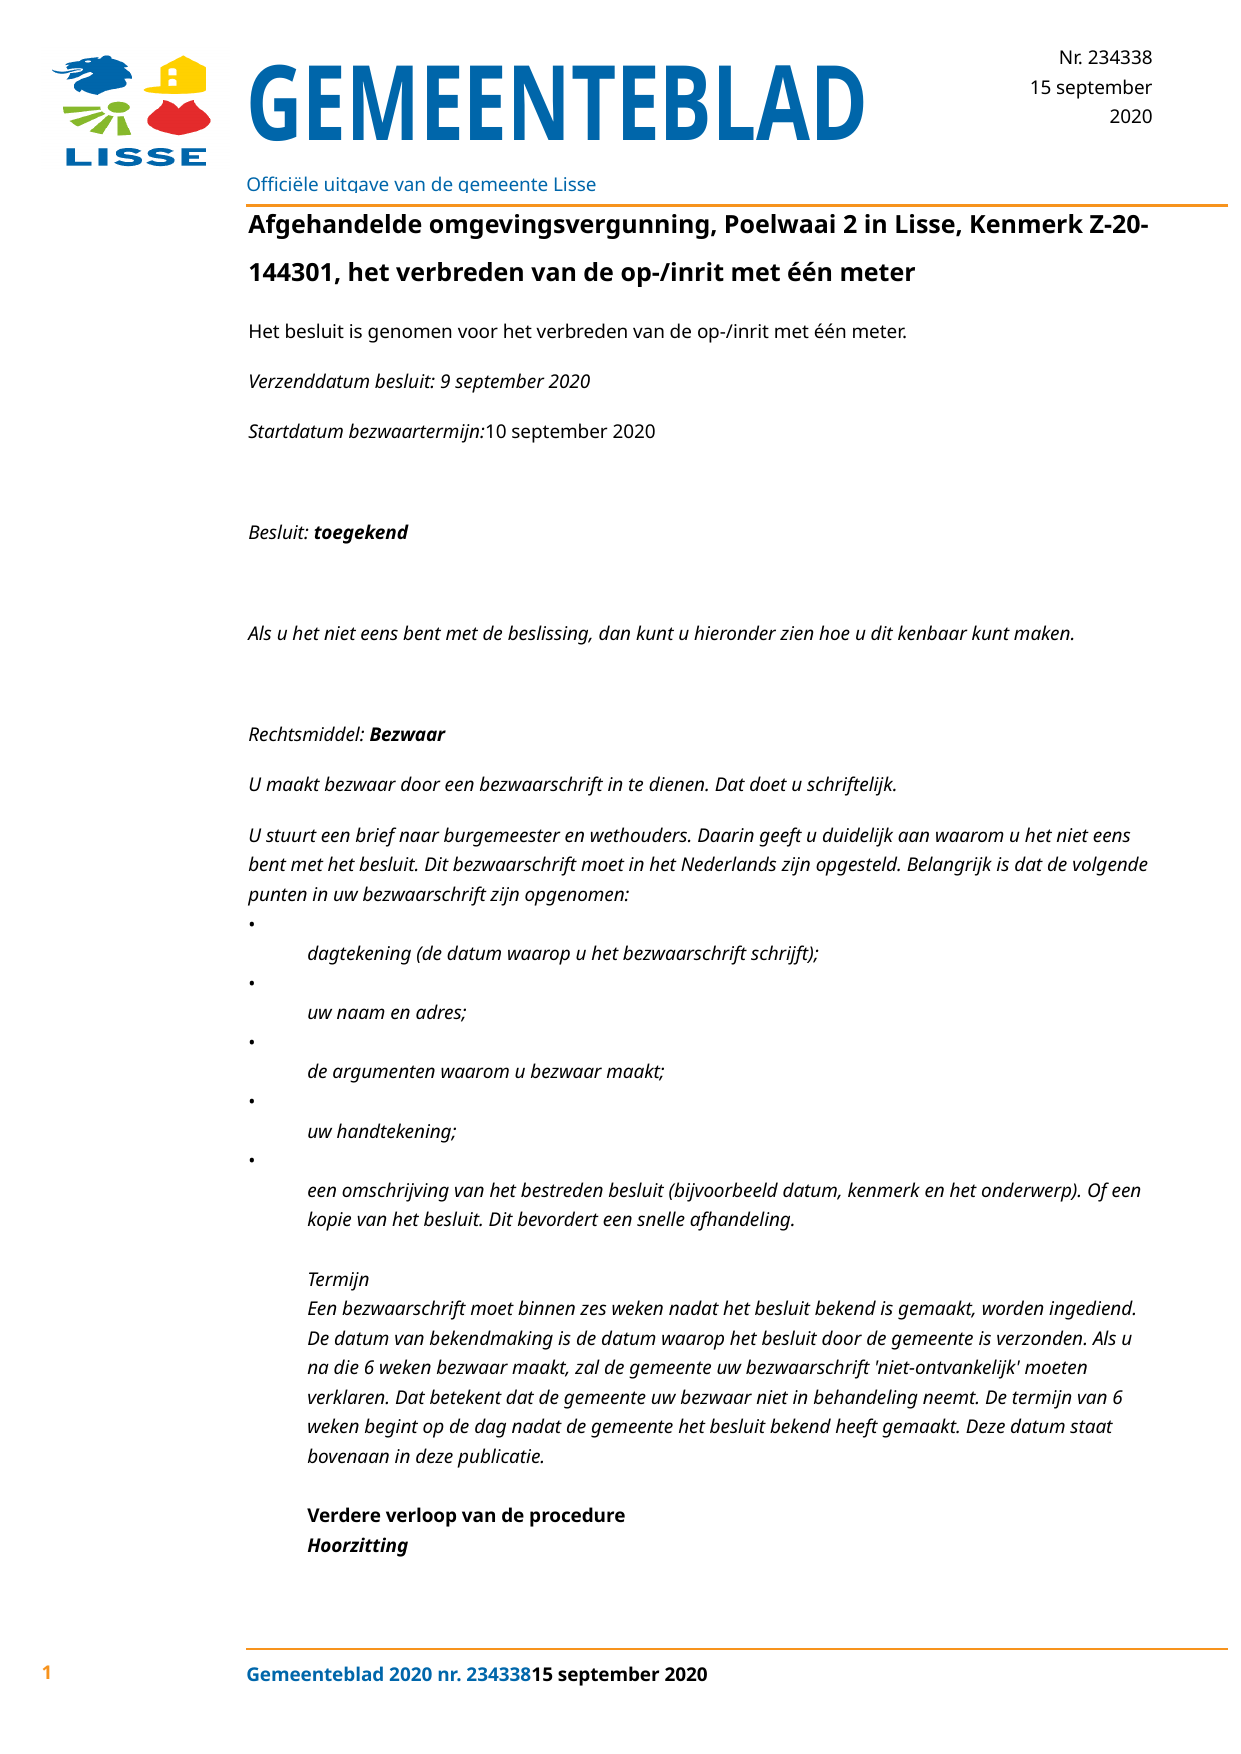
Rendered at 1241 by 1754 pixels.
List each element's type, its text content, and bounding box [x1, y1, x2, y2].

list Termijn [248, 1266, 1152, 1292]
text Als u het niet eens bent met de beslissing, dan kunt u hieronder zien hoe u dit kenbaar kunt maken. [248, 620, 1152, 646]
list uw naam en adres; [248, 999, 1152, 1025]
text Het besluit is genomen voor het verbreden van de op-/inrit met één meter. [248, 318, 1152, 344]
list de argumenten waarom u bezwaar maakt; [248, 1059, 1152, 1084]
list Een bezwaarschrift moet binnen zes weken nadat het besluit bekend is gemaakt, worden ingediend. De datum van bekendmaking is de datum waarop het besluit door de gemeente is verzonden. Als u na die 6 weken bezwaar maakt, zal de gemeente uw bezwaarschrift 'niet-ontvankelijk' moeten verklaren. Dat betekent dat de gemeente uw bezwaar niet in behandeling neemt. De termijn van 6 weken begint op de dag nadat de gemeente het besluit bekend heeft gemaakt. Deze datum staat bovenaan in deze publicatie. [248, 1295, 1152, 1469]
list Verdere verloop van de procedure [248, 1502, 1152, 1528]
text U maakt bezwaar door een bezwaarschrift in te dienen. Dat doet u schriftelijk. [248, 772, 1152, 797]
text U stuurt een brief naar burgemeester en wethouders. Daarin geeft u duidelijk aan waarom u het niet eens bent met het besluit. Dit bezwaarschrift moet in het Nederlands zijn opgesteld. Belangrijk is dat de volgende punten in uw bezwaarschrift zijn opgenomen: [248, 822, 1152, 907]
text Besluit: toegekend [248, 519, 1152, 545]
text Verzenddatum besluit: 9 september 2020 [248, 368, 1152, 394]
text Rechtsmiddel: Bezwaar [248, 721, 1152, 747]
text Afgehandelde omgevingsvergunning, Poelwaai 2 in Lisse, Kenmerk Z-20-144301, het verbreden van de op-/inrit met één meter [248, 207, 1152, 288]
picture [41, 47, 231, 172]
list uw handtekening; [248, 1118, 1152, 1144]
text Startdatum bezwaartermijn:10 september 2020 [248, 419, 1152, 444]
list dagtekening (de datum waarop u het bezwaarschrift schrijft); [248, 940, 1152, 966]
list Hoorzitting [248, 1532, 1152, 1558]
list een omschrijving van het bestreden besluit (bijvoorbeeld datum, kenmerk en het onderwerp). Of een kopie van het besluit. Dit bevordert een snelle afhandeling. [248, 1177, 1152, 1232]
